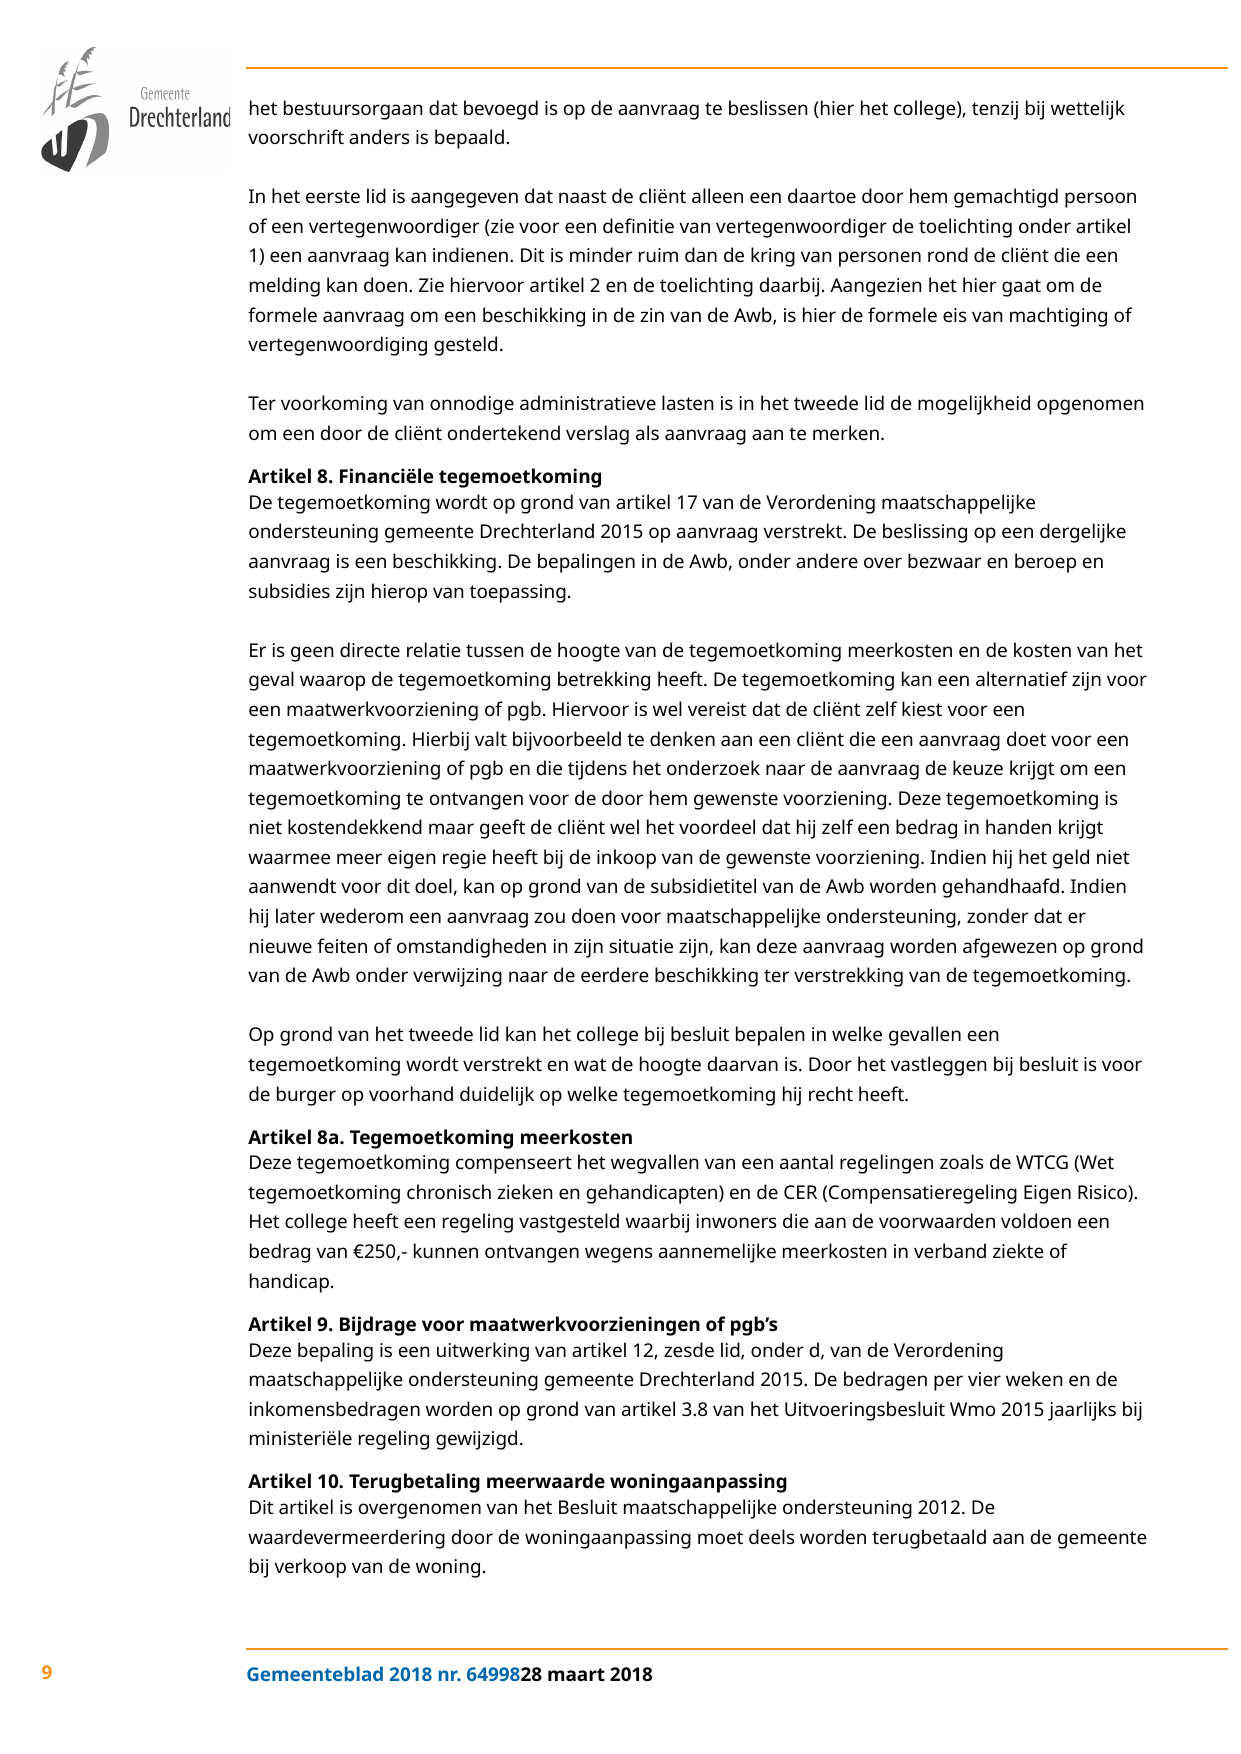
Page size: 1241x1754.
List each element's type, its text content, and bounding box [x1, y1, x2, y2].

text Artikel 8. Financiële tegemoetkoming [248, 463, 1152, 489]
text Op grond van het tweede lid kan het college bij besluit bepalen in welke gevallen een tegemoetkoming wordt verstrekt en wat de hoogte daarvan is. Door het vastleggen bij besluit is voor de burger op voorhand duidelijk op welke tegemoetkoming hij recht heeft. [248, 1022, 1152, 1106]
text Deze tegemoetkoming compenseert het wegvallen van een aantal regelingen zoals de WTCG (Wet tegemoetkoming chronisch zieken en gehandicapten) en de CER (Compensatieregeling Eigen Risico). Het college heeft een regeling vastgesteld waarbij inwoners die aan de voorwaarden voldoen een bedrag van €250,- kunnen ontvangen wegens aannemelijke meerkosten in verband ziekte of handicap. [248, 1149, 1152, 1294]
text Dit artikel is overgenomen van het Besluit maatschappelijke ondersteuning 2012. De waardevermeerdering door de woningaanpassing moet deels worden terugbetaald aan de gemeente bij verkoop van de woning. [248, 1494, 1152, 1579]
text Deze bepaling is een uitwerking van artikel 12, zesde lid, onder d, van de Verordening maatschappelijke ondersteuning gemeente Drechterland 2015. De bedragen per vier weken en de inkomensbedragen worden op grond van artikel 3.8 van het Uitvoeringsbesluit Wmo 2015 jaarlijks bij ministeriële regeling gewijzigd. [248, 1337, 1152, 1451]
text het bestuursorgaan dat bevoegd is op de aanvraag te beslissen (hier het college), tenzij bij wettelijk voorschrift anders is bepaald. [248, 95, 1152, 150]
text In het eerste lid is aangegeven dat naast de cliënt alleen een daartoe door hem gemachtigd persoon of een vertegenwoordiger (zie voor een definitie van vertegenwoordiger de toelichting onder artikel 1) een aanvraag kan indienen. Dit is minder ruim dan de kring van personen rond de cliënt die een melding kan doen. Zie hiervoor artikel 2 en de toelichting daarbij. Aangezien het hier gaat om de formele aanvraag om een beschikking in de zin van de Awb, is hier de formele eis van machtiging of vertegenwoordiging gesteld. [248, 183, 1152, 357]
text De tegemoetkoming wordt op grond van artikel 17 van de Verordening maatschappelijke ondersteuning gemeente Drechterland 2015 op aanvraag verstrekt. De beslissing op een dergelijke aanvraag is een beschikking. De bepalingen in de Awb, onder andere over bezwaar en beroep en subsidies zijn hierop van toepassing. [248, 489, 1152, 603]
text Er is geen directe relatie tussen de hoogte van de tegemoetkoming meerkosten en de kosten van het geval waarop de tegemoetkoming betrekking heeft. De tegemoetkoming kan een alternatief zijn voor een maatwerkvoorziening of pgb. Hiervoor is wel vereist dat de cliënt zelf kiest voor een tegemoetkoming. Hierbij valt bijvoorbeeld te denken aan een cliënt die een aanvraag doet voor een maatwerkvoorziening of pgb en die tijdens het onderzoek naar de aanvraag de keuze krijgt om een tegemoetkoming te ontvangen voor de door hem gewenste voorziening. Deze tegemoetkoming is niet kostendekkend maar geeft de cliënt wel het voordeel dat hij zelf een bedrag in handen krijgt waarmee meer eigen regie heeft bij de inkoop van de gewenste voorziening. Indien hij het geld niet aanwendt voor dit doel, kan op grond van de subsidietitel van de Awb worden gehandhaafd. Indien hij later wederom een aanvraag zou doen voor maatschappelijke ondersteuning, zonder dat er nieuwe feiten of omstandigheden in zijn situatie zijn, kan deze aanvraag worden afgewezen op grond van de Awb onder verwijzing naar de eerdere beschikking ter verstrekking van de tegemoetkoming. [248, 637, 1152, 988]
text Artikel 10. Terugbetaling meerwaarde woningaanpassing [248, 1469, 1152, 1494]
text Artikel 8a. Tegemoetkoming meerkosten [248, 1124, 1152, 1149]
text Ter voorkoming van onnodige administratieve lasten is in het tweede lid de mogelijkheid opgenomen om een door de cliënt ondertekend verslag als aanvraag aan te merken. [248, 391, 1152, 446]
text Artikel 9. Bijdrage voor maatwerkvoorzieningen of pgb’s [248, 1311, 1152, 1337]
picture [41, 47, 231, 172]
